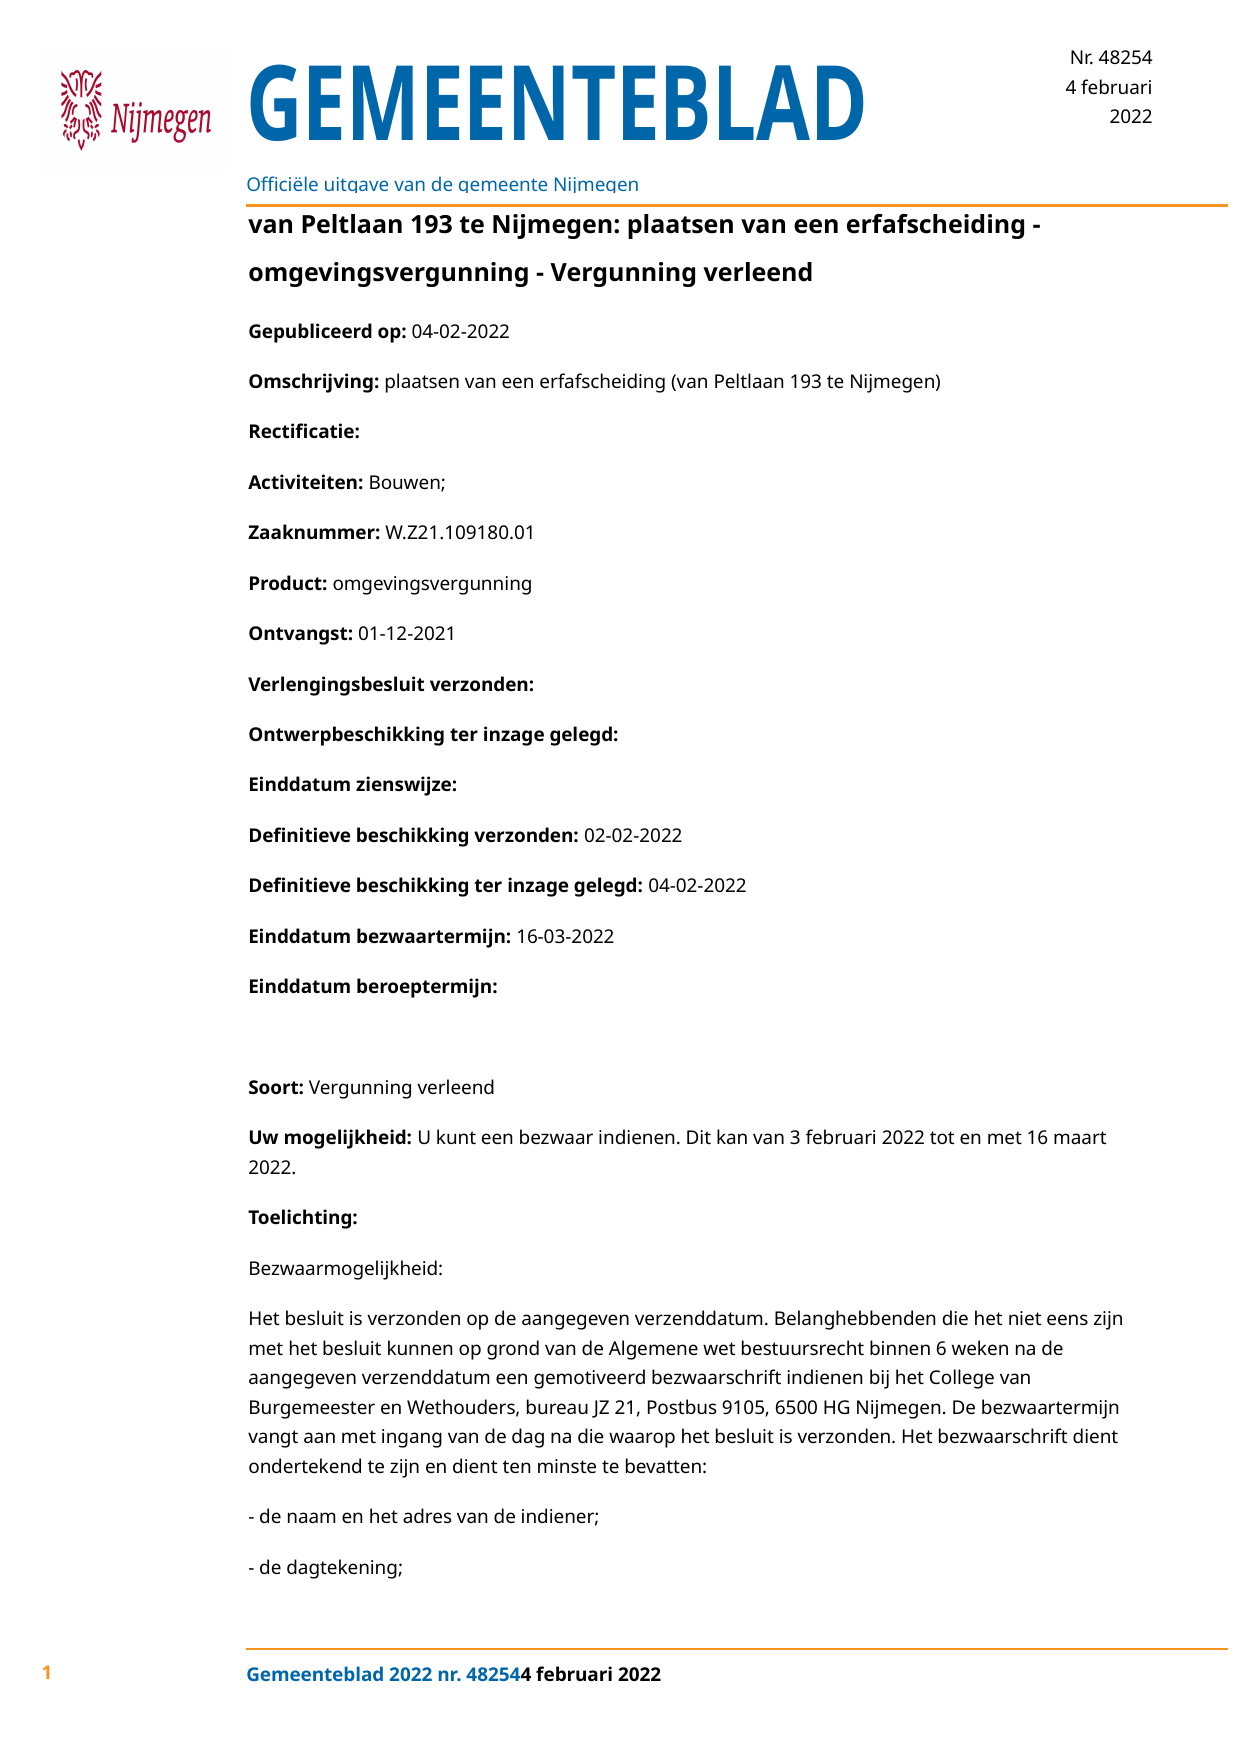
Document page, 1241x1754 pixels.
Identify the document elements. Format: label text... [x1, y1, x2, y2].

text - de naam en het adres van de indiener; [248, 1504, 1152, 1529]
text Einddatum bezwaartermijn: 16-03-2022 [248, 923, 1152, 949]
text Activiteiten: Bouwen; [248, 469, 1152, 495]
text Het besluit is verzonden op de aangegeven verzenddatum. Belanghebbenden die het niet eens zijn met het besluit kunnen op grond van de Algemene wet bestuursrecht binnen 6 weken na de aangegeven verzenddatum een gemotiveerd bezwaarschrift indienen bij het College van Burgemeester en Wethouders, bureau JZ 21, Postbus 9105, 6500 HG Nijmegen. De bezwaartermijn vangt aan met ingang van de dag na die waarop het besluit is verzonden. Het bezwaarschrift dient ondertekend te zijn en dient ten minste te bevatten: [248, 1305, 1152, 1479]
text Omschrijving: plaatsen van een erfafscheiding (van Peltlaan 193 te Nijmegen) [248, 368, 1152, 394]
text Bezwaarmogelijkheid: [248, 1255, 1152, 1281]
text Product: omgevingsvergunning [248, 570, 1152, 596]
text Soort: Vergunning verleend [248, 1074, 1152, 1100]
text Einddatum zienswijze: [248, 772, 1152, 797]
text Uw mogelijkheid: U kunt een bezwaar indienen. Dit kan van 3 februari 2022 tot en met 16 maart 2022. [248, 1124, 1152, 1180]
text Gepubliceerd op: 04-02-2022 [248, 318, 1152, 344]
text - de dagtekening; [248, 1554, 1152, 1580]
text Toelichting: [248, 1204, 1152, 1230]
text Zaaknummer: W.Z21.109180.01 [248, 519, 1152, 545]
text van Peltlaan 193 te Nijmegen: plaatsen van een erfafscheiding - omgevingsvergunning - Vergunning verleend [248, 207, 1152, 288]
text Definitieve beschikking ter inzage gelegd: 04-02-2022 [248, 872, 1152, 898]
text Rectificatie: [248, 419, 1152, 444]
text Einddatum beroeptermijn: [248, 973, 1152, 999]
text Ontvangst: 01-12-2021 [248, 620, 1152, 646]
text Verlengingsbesluit verzonden: [248, 671, 1152, 697]
picture [41, 47, 231, 172]
text Ontwerpbeschikking ter inzage gelegd: [248, 721, 1152, 747]
text Definitieve beschikking verzonden: 02-02-2022 [248, 822, 1152, 848]
